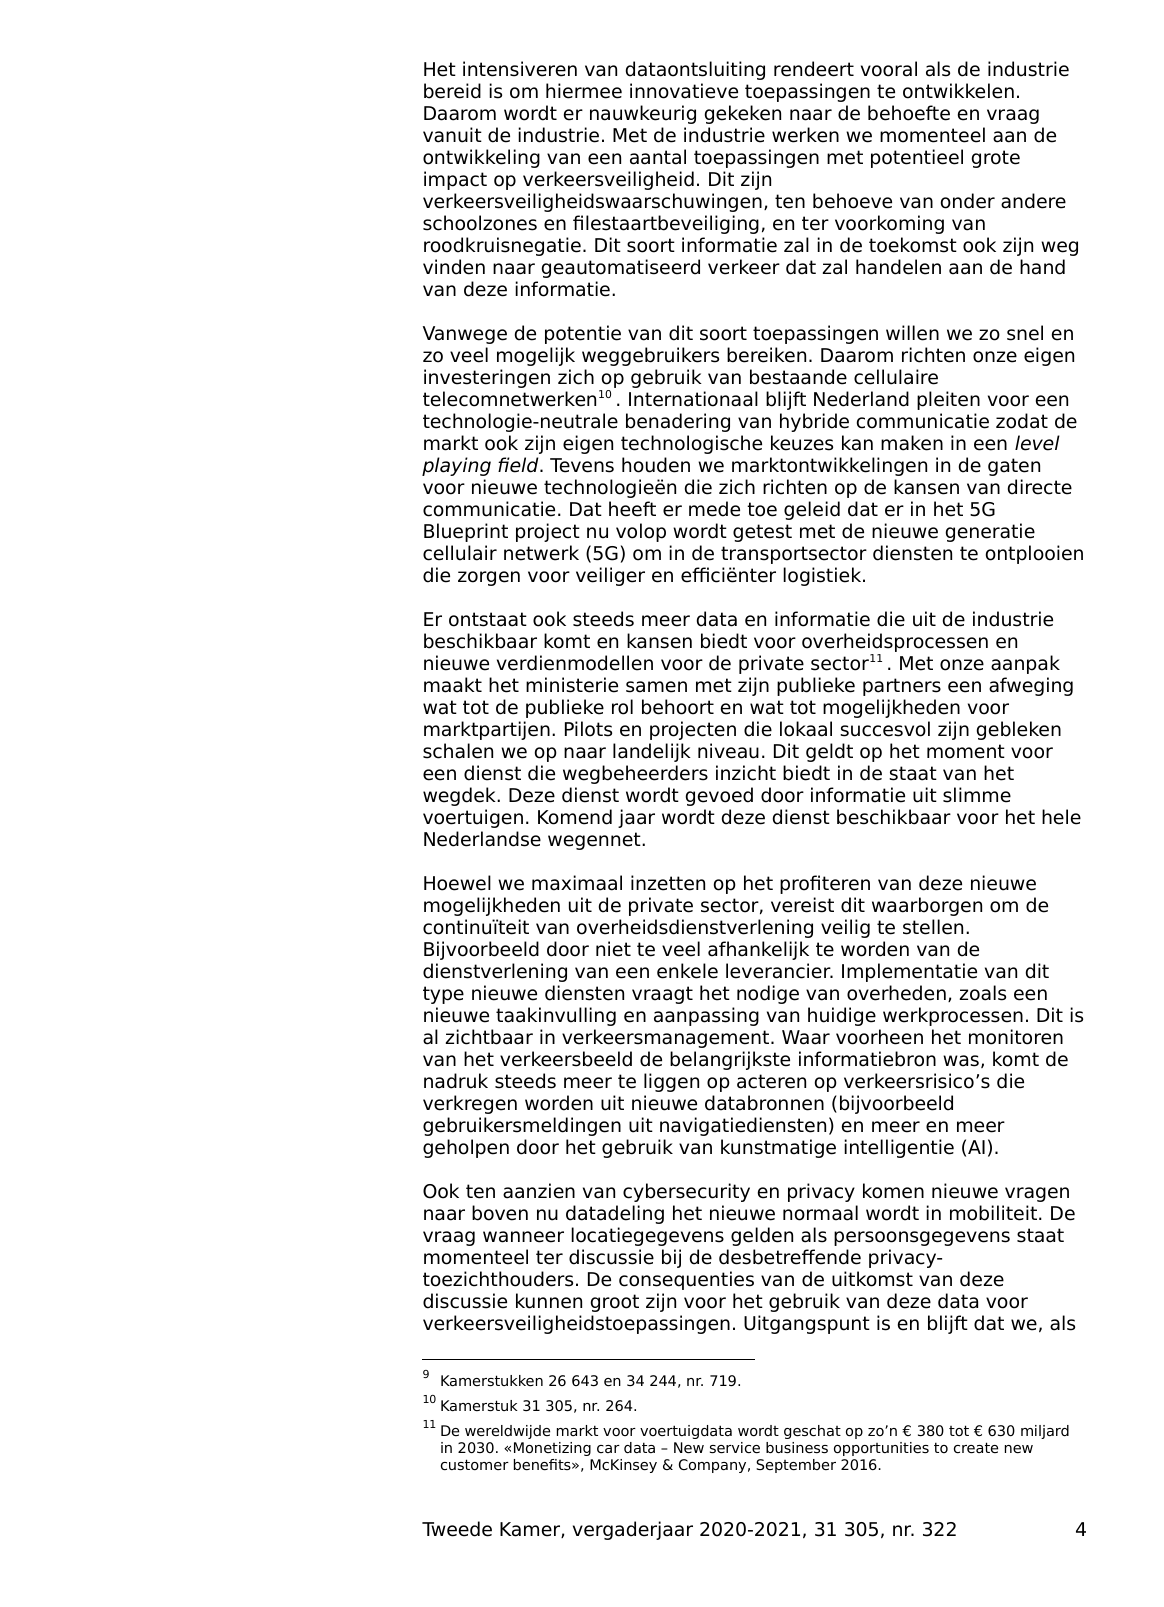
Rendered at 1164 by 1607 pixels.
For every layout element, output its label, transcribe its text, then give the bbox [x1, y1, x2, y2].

text De wereldwijde markt voor voertuigdata wordt geschat op zo’n € 380 tot € 630 miljard in 2030. «Monetizing car data – New service business opportunities to create new customer benefits», McKinsey & Company, September 2016. [422, 1418, 1087, 1474]
text Vanwege de potentie van dit soort toepassingen willen we zo snel en zo veel mogelijk weggebruikers bereiken. Daarom richten onze eigen investeringen zich op gebruik van bestaande cellulaire telecomnetwerken. Internationaal blijft Nederland pleiten voor een technologie-neutrale benadering van hybride communicatie zodat de markt ook zijn eigen technologische keuzes kan maken in een level playing field. Tevens houden we marktontwikkelingen in de gaten voor nieuwe technologieën die zich richten op de kansen van directe communicatie. Dat heeft er mede toe geleid dat er in het 5G Blueprint project nu volop wordt getest met de nieuwe generatie cellulair netwerk (5G) om in de transportsector diensten te ontplooien die zorgen voor veiliger en efficiënter logistiek. [422, 323, 1087, 587]
text Kamerstuk 31 305, nr. 264. [422, 1393, 1087, 1416]
text Er ontstaat ook steeds meer data en informatie die uit de industrie beschikbaar komt en kansen biedt voor overheidsprocessen en nieuwe verdienmodellen voor de private sector. Met onze aanpak maakt het ministerie samen met zijn publieke partners een afweging wat tot de publieke rol behoort en wat tot mogelijkheden voor marktpartijen. Pilots en projecten die lokaal succesvol zijn gebleken schalen we op naar landelijk niveau. Dit geldt op het moment voor een dienst die wegbeheerders inzicht biedt in de staat van het wegdek. Deze dienst wordt gevoed door informatie uit slimme voertuigen. Komend jaar wordt deze dienst beschikbaar voor het hele Nederlandse wegennet. [422, 609, 1087, 851]
text Kamerstukken 26 643 en 34 244, nr. 719. [422, 1368, 1087, 1391]
text Hoewel we maximaal inzetten op het profiteren van deze nieuwe mogelijkheden uit de private sector, vereist dit waarborgen om de continuïteit van overheidsdienstverlening veilig te stellen. Bijvoorbeeld door niet te veel afhankelijk te worden van de dienstverlening van een enkele leverancier. Implementatie van dit type nieuwe diensten vraagt het nodige van overheden, zoals een nieuwe taakinvulling en aanpassing van huidige werkprocessen. Dit is al zichtbaar in verkeersmanagement. Waar voorheen het monitoren van het verkeersbeeld de belangrijkste informatiebron was, komt de nadruk steeds meer te liggen op acteren op verkeersrisico’s die verkregen worden uit nieuwe databronnen (bijvoorbeeld gebruikersmeldingen uit navigatiediensten) en meer en meer geholpen door het gebruik van kunstmatige intelligentie (AI). [422, 873, 1087, 1159]
text Ook ten aanzien van cybersecurity en privacy komen nieuwe vragen naar boven nu datadeling het nieuwe normaal wordt in mobiliteit. De vraag wanneer locatiegegevens gelden als persoonsgegevens staat momenteel ter discussie bij de desbetreffende privacy-toezichthouders. De consequenties van de uitkomst van deze discussie kunnen groot zijn voor het gebruik van deze data voor verkeersveiligheidstoepassingen. Uitgangspunt is en blijft dat we, als [422, 1181, 1087, 1335]
text Het intensiveren van dataontsluiting rendeert vooral als de industrie bereid is om hiermee innovatieve toepassingen te ontwikkelen. Daarom wordt er nauwkeurig gekeken naar de behoefte en vraag vanuit de industrie. Met de industrie werken we momenteel aan de ontwikkeling van een aantal toepassingen met potentieel grote impact op verkeersveiligheid. Dit zijn verkeersveiligheidswaarschuwingen, ten behoeve van onder andere schoolzones en filestaartbeveiliging, en ter voorkoming van roodkruisnegatie. Dit soort informatie zal in de toekomst ook zijn weg vinden naar geautomatiseerd verkeer dat zal handelen aan de hand van deze informatie. [422, 59, 1087, 301]
